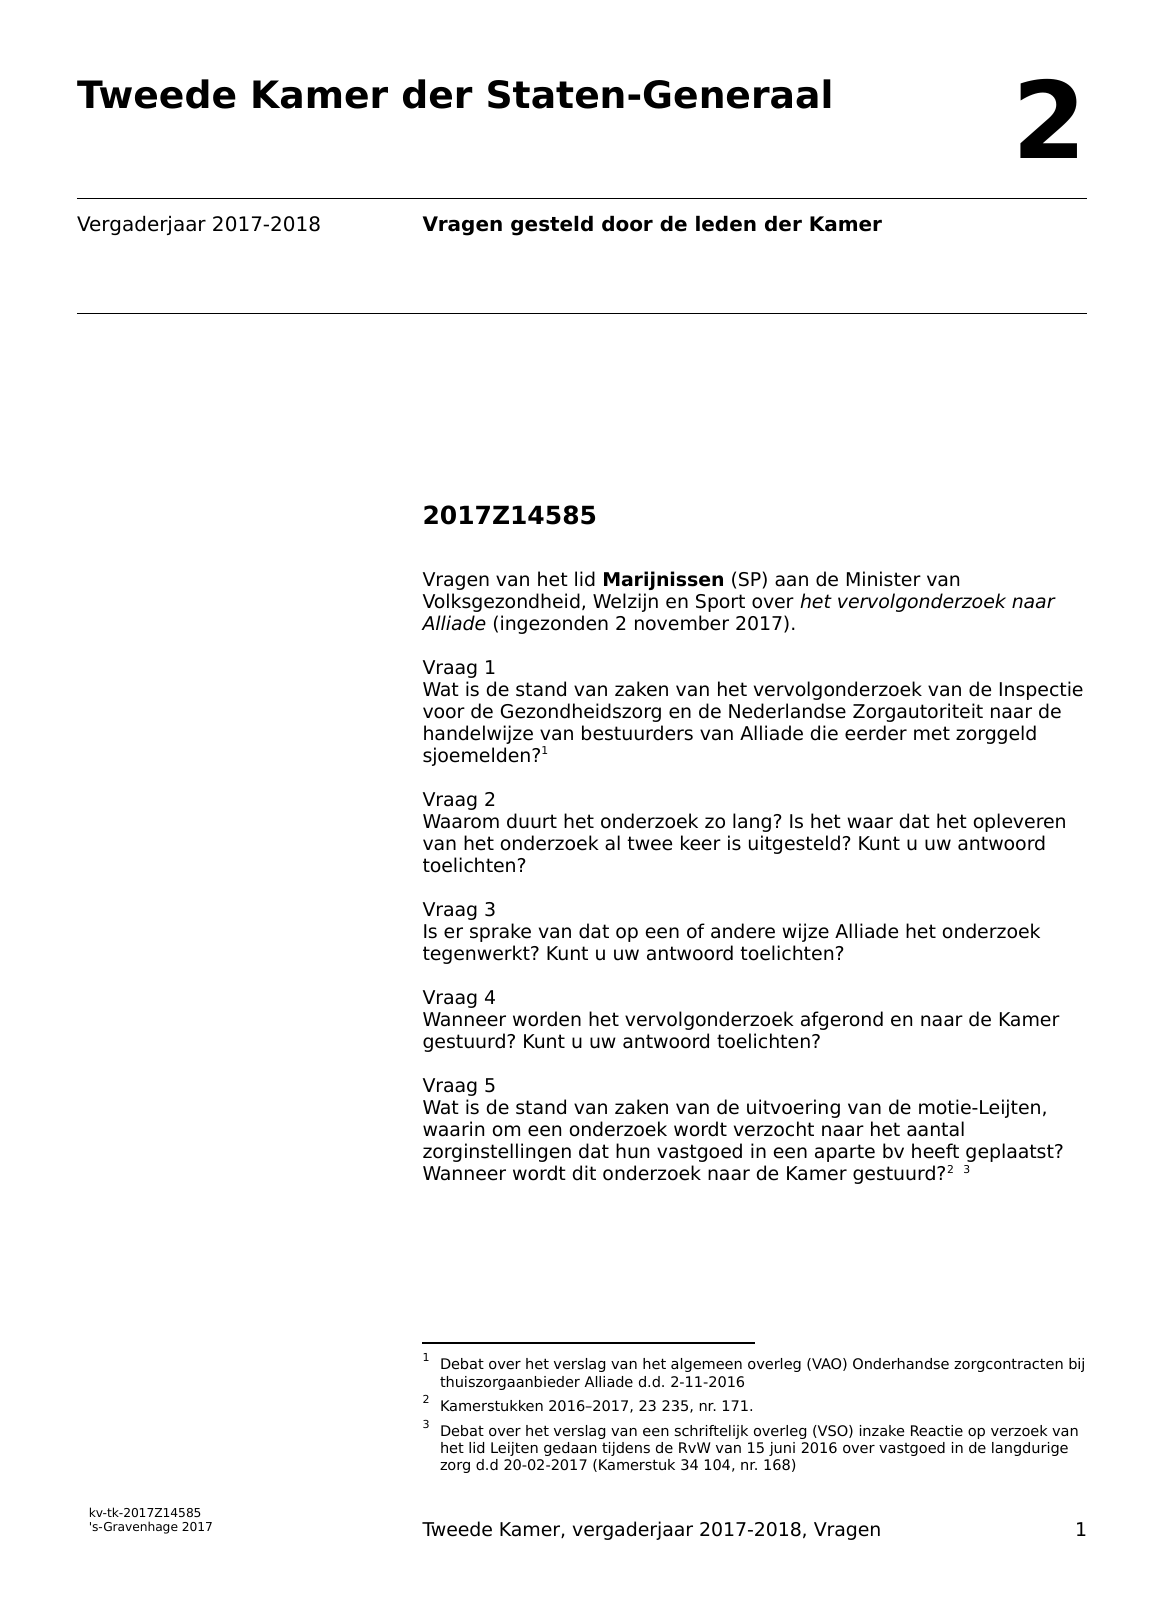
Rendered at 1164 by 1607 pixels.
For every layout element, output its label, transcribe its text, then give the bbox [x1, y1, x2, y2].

text Is er sprake van dat op een of andere wijze Alliade het onderzoek tegenwerkt? Kunt u uw antwoord toelichten? [422, 921, 1087, 965]
text Vraag 1 [422, 657, 1087, 679]
table_cell Vergaderjaar 2017-2018 [77, 199, 422, 313]
text Wat is de stand van zaken van de uitvoering van de motie-Leijten, waarin om een onderzoek wordt verzocht naar het aantal zorginstellingen dat hun vastgoed in een aparte bv heeft geplaatst? Wanneer wordt dit onderzoek naar de Kamer gestuurd? [422, 1097, 1087, 1185]
text Kamerstukken 2016–2017, 23 235, nr. 171. [422, 1393, 1087, 1416]
text Debat over het verslag van het algemeen overleg (VAO) Onderhandse zorgcontracten bij thuiszorgaanbieder Alliade d.d. 2-11-2016 [422, 1352, 1087, 1391]
text Vraag 5 [422, 1075, 1087, 1097]
text Vragen van het lid Marijnissen (SP) aan de Minister van Volksgezondheid, Welzijn en Sport over het vervolgonderzoek naar Alliade (ingezonden 2 november 2017). [422, 569, 1087, 635]
text Vraag 4 [422, 987, 1087, 1009]
text Vraag 3 [422, 899, 1087, 921]
text 's-Gravenhage 2017 [88, 1520, 323, 1534]
text kv-tk-2017Z14585 [88, 1506, 323, 1520]
text Debat over het verslag van een schriftelijk overleg (VSO) inzake Reactie op verzoek van het lid Leijten gedaan tijdens de RvW van 15 juni 2016 over vastgoed in de langdurige zorg d.d 20-02-2017 (Kamerstuk 34 104, nr. 168) [422, 1418, 1087, 1474]
text 2017Z14585 [422, 501, 1087, 531]
text Vraag 2 [422, 789, 1087, 811]
text Waarom duurt het onderzoek zo lang? Is het waar dat het opleveren van het onderzoek al twee keer is uitgesteld? Kunt u uw antwoord toelichten? [422, 811, 1087, 877]
text Wanneer worden het vervolgonderzoek afgerond en naar de Kamer gestuurd? Kunt u uw antwoord toelichten? [422, 1009, 1087, 1053]
table_cell Vragen gesteld door de leden der Kamer [422, 199, 1087, 313]
table_header 2 [886, 59, 1087, 198]
table_header Tweede Kamer der Staten-Generaal [77, 59, 886, 198]
text Wat is de stand van zaken van het vervolgonderzoek van de Inspectie voor de Gezondheidszorg en de Nederlandse Zorgautoriteit naar de handelwijze van bestuurders van Alliade die eerder met zorggeld sjoemelden? [422, 679, 1087, 767]
